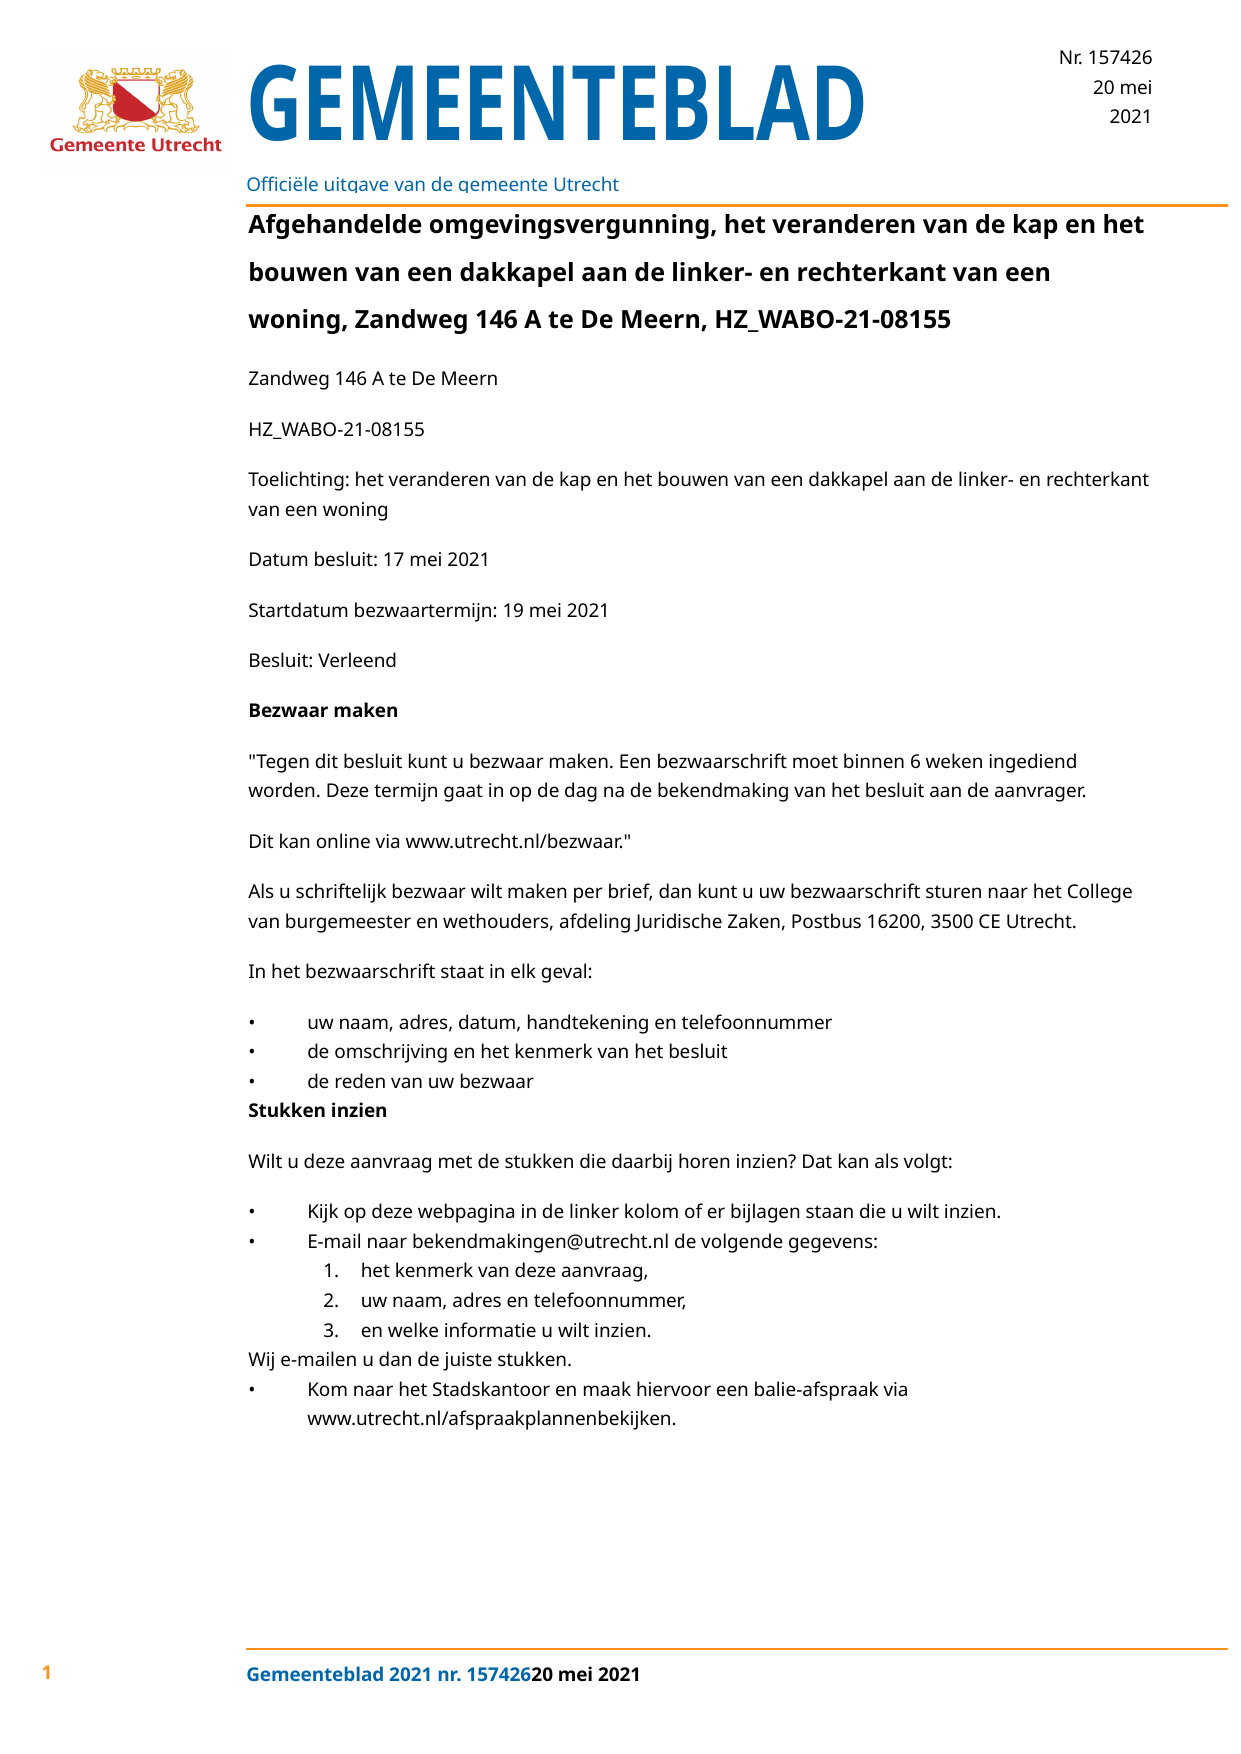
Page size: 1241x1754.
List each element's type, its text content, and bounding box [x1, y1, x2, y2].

text Wilt u deze aanvraag met de stukken die daarbij horen inzien? Dat kan als volgt: [248, 1148, 1152, 1174]
text In het bezwaarschrift staat in elk geval: [248, 958, 1152, 984]
text Datum besluit: 17 mei 2021 [248, 546, 1152, 572]
list en welke informatie u wilt inzien. [323, 1317, 1152, 1342]
list de omschrijving en het kenmerk van het besluit [248, 1038, 1152, 1064]
text HZ_WABO-21-08155 [248, 416, 1152, 442]
list Kom naar het Stadskantoor en maak hiervoor een balie-afspraak via www.utrecht.nl/afspraakplannenbekijken. [248, 1376, 1152, 1431]
text Zandweg 146 A te De Meern [248, 366, 1152, 391]
text Toelichting: het veranderen van de kap en het bouwen van een dakkapel aan de linker- en rechterkant van een woning [248, 466, 1152, 522]
text Startdatum bezwaartermijn: 19 mei 2021 [248, 597, 1152, 622]
text Dit kan online via www.utrecht.nl/bezwaar." [248, 828, 1152, 854]
list E-mail naar bekendmakingen@utrecht.nl de volgende gegevens: [248, 1228, 1152, 1254]
text Wij e-mailen u dan de juiste stukken. [248, 1346, 1152, 1372]
list uw naam, adres, datum, handtekening en telefoonnummer [248, 1009, 1152, 1034]
text Stukken inzien [248, 1098, 1152, 1123]
list de reden van uw bezwaar [248, 1068, 1152, 1094]
list Kijk op deze webpagina in de linker kolom of er bijlagen staan die u wilt inzien. [248, 1198, 1152, 1224]
picture [41, 47, 231, 172]
text Afgehandelde omgevingsvergunning, het veranderen van de kap en het bouwen van een dakkapel aan de linker- en rechterkant van een woning, Zandweg 146 A te De Meern, HZ_WABO-21-08155 [248, 207, 1152, 336]
list het kenmerk van deze aanvraag, [323, 1258, 1152, 1283]
text Besluit: Verleend [248, 647, 1152, 673]
text Als u schriftelijk bezwaar wilt maken per brief, dan kunt u uw bezwaarschrift sturen naar het College van burgemeester en wethouders, afdeling Juridische Zaken, Postbus 16200, 3500 CE Utrecht. [248, 878, 1152, 934]
text "Tegen dit besluit kunt u bezwaar maken. Een bezwaarschrift moet binnen 6 weken ingediend worden. Deze termijn gaat in op de dag na de bekendmaking van het besluit aan de aanvrager. [248, 748, 1152, 803]
text Bezwaar maken [248, 698, 1152, 723]
list uw naam, adres en telefoonnummer, [323, 1287, 1152, 1313]
